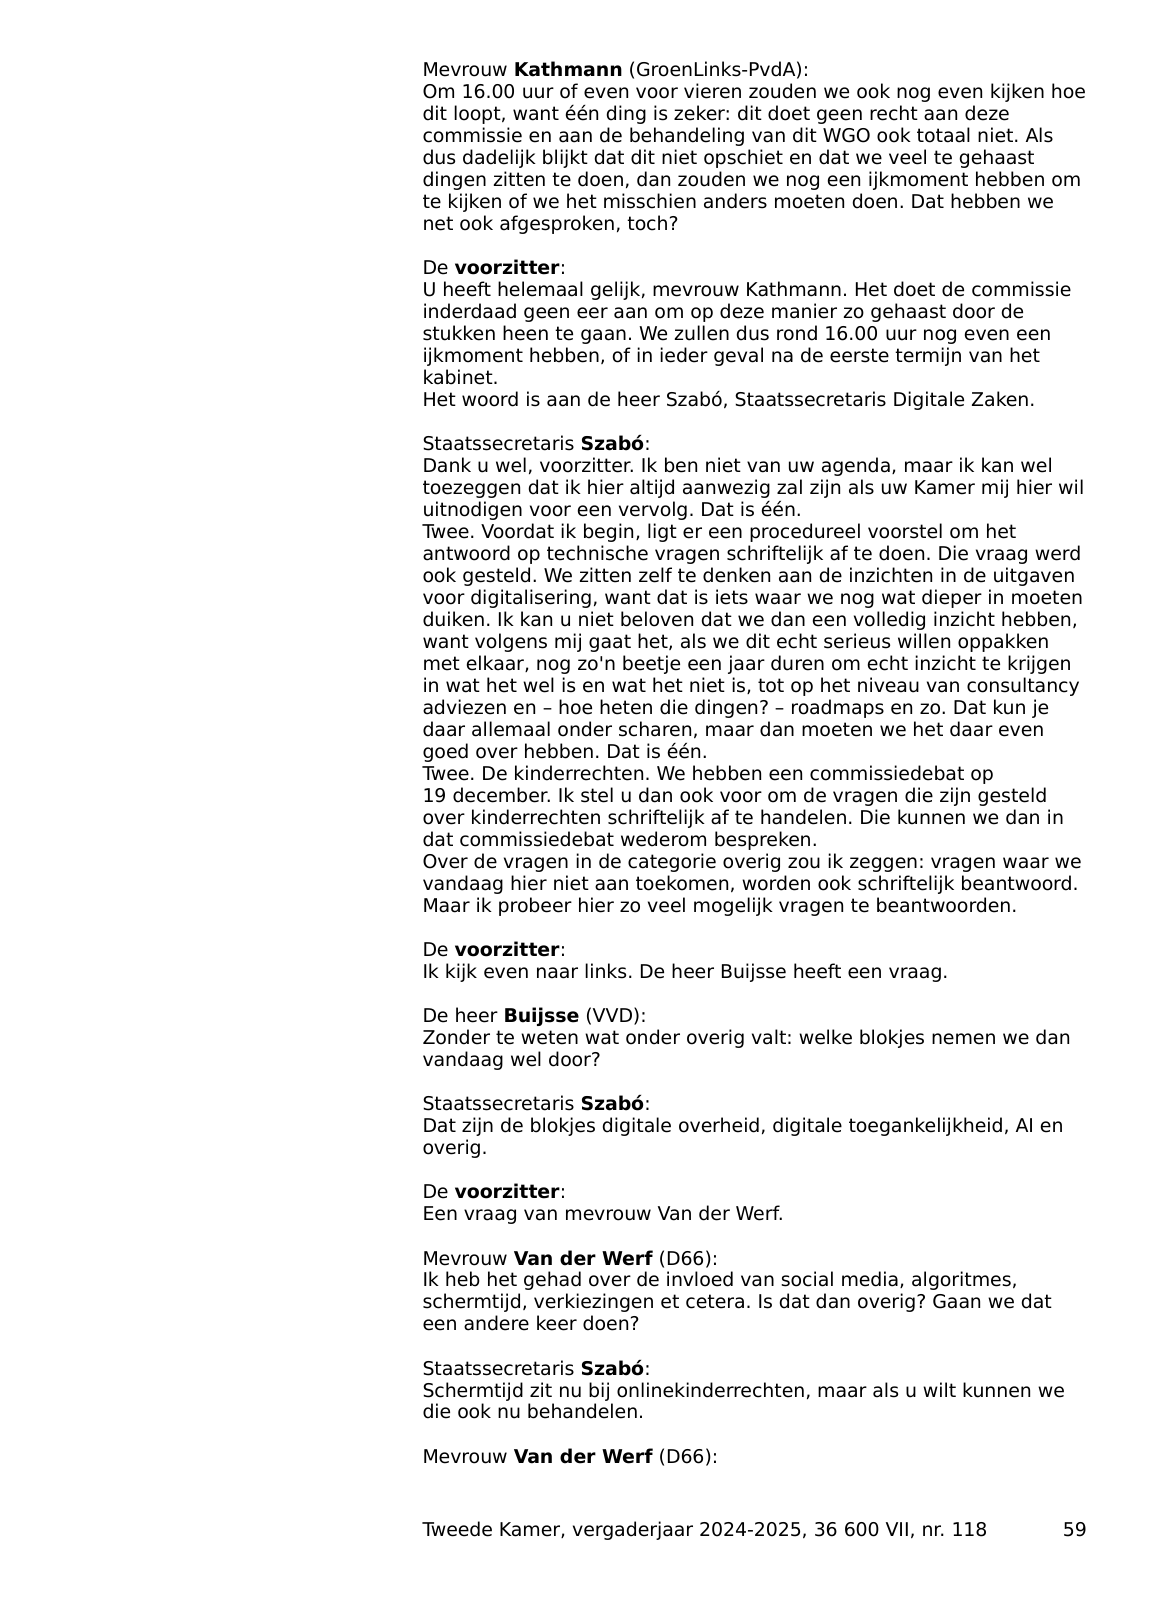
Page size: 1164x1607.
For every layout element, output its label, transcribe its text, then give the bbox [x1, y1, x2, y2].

text Staatssecretaris Szabó: [422, 1093, 1087, 1115]
text Een vraag van mevrouw Van der Werf. [422, 1203, 1087, 1225]
text De voorzitter: [422, 257, 1087, 279]
text De voorzitter: [422, 939, 1087, 961]
text Over de vragen in de categorie overig zou ik zeggen: vragen waar we vandaag hier niet aan toekomen, worden ook schriftelijk beantwoord. Maar ik probeer hier zo veel mogelijk vragen te beantwoorden. [422, 851, 1087, 917]
text Om 16.00 uur of even voor vieren zouden we ook nog even kijken hoe dit loopt, want één ding is zeker: dit doet geen recht aan deze commissie en aan de behandeling van dit WGO ook totaal niet. Als dus dadelijk blijkt dat dit niet opschiet en dat we veel te gehaast dingen zitten te doen, dan zouden we nog een ijkmoment hebben om te kijken of we het misschien anders moeten doen. Dat hebben we net ook afgesproken, toch? [422, 81, 1087, 235]
text Ik heb het gehad over de invloed van social media, algoritmes, schermtijd, verkiezingen et cetera. Is dat dan overig? Gaan we dat een andere keer doen? [422, 1269, 1087, 1335]
text Twee. De kinderrechten. We hebben een commissiedebat op 19 december. Ik stel u dan ook voor om de vragen die zijn gesteld over kinderrechten schriftelijk af te handelen. Die kunnen we dan in dat commissiedebat wederom bespreken. [422, 763, 1087, 851]
text Staatssecretaris Szabó: [422, 1357, 1087, 1379]
text Zonder te weten wat onder overig valt: welke blokjes nemen we dan vandaag wel door? [422, 1027, 1087, 1071]
text U heeft helemaal gelijk, mevrouw Kathmann. Het doet de commissie inderdaad geen eer aan om op deze manier zo gehaast door de stukken heen te gaan. We zullen dus rond 16.00 uur nog even een ijkmoment hebben, of in ieder geval na de eerste termijn van het kabinet. [422, 279, 1087, 389]
text De heer Buijsse (VVD): [422, 1005, 1087, 1027]
text Twee. Voordat ik begin, ligt er een procedureel voorstel om het antwoord op technische vragen schriftelijk af te doen. Die vraag werd ook gesteld. We zitten zelf te denken aan de inzichten in de uitgaven voor digitalisering, want dat is iets waar we nog wat dieper in moeten duiken. Ik kan u niet beloven dat we dan een volledig inzicht hebben, want volgens mij gaat het, als we dit echt serieus willen oppakken met elkaar, nog zo'n beetje een jaar duren om echt inzicht te krijgen in wat het wel is en wat het niet is, tot op het niveau van consultancy adviezen en – hoe heten die dingen? – roadmaps en zo. Dat kun je daar allemaal onder scharen, maar dan moeten we het daar even goed over hebben. Dat is één. [422, 521, 1087, 763]
text Dat zijn de blokjes digitale overheid, digitale toegankelijkheid, AI en overig. [422, 1115, 1087, 1159]
text Ik kijk even naar links. De heer Buijsse heeft een vraag. [422, 961, 1087, 983]
text Mevrouw Kathmann (GroenLinks-PvdA): [422, 59, 1087, 81]
text De voorzitter: [422, 1181, 1087, 1203]
text Staatssecretaris Szabó: [422, 433, 1087, 455]
text Schermtijd zit nu bij onlinekinderrechten, maar als u wilt kunnen we die ook nu behandelen. [422, 1379, 1087, 1423]
text Het woord is aan de heer Szabó, Staatssecretaris Digitale Zaken. [422, 389, 1087, 411]
text Mevrouw Van der Werf (D66): [422, 1446, 1087, 1468]
text Mevrouw Van der Werf (D66): [422, 1247, 1087, 1269]
text Dank u wel, voorzitter. Ik ben niet van uw agenda, maar ik kan wel toezeggen dat ik hier altijd aanwezig zal zijn als uw Kamer mij hier wil uitnodigen voor een vervolg. Dat is één. [422, 455, 1087, 521]
